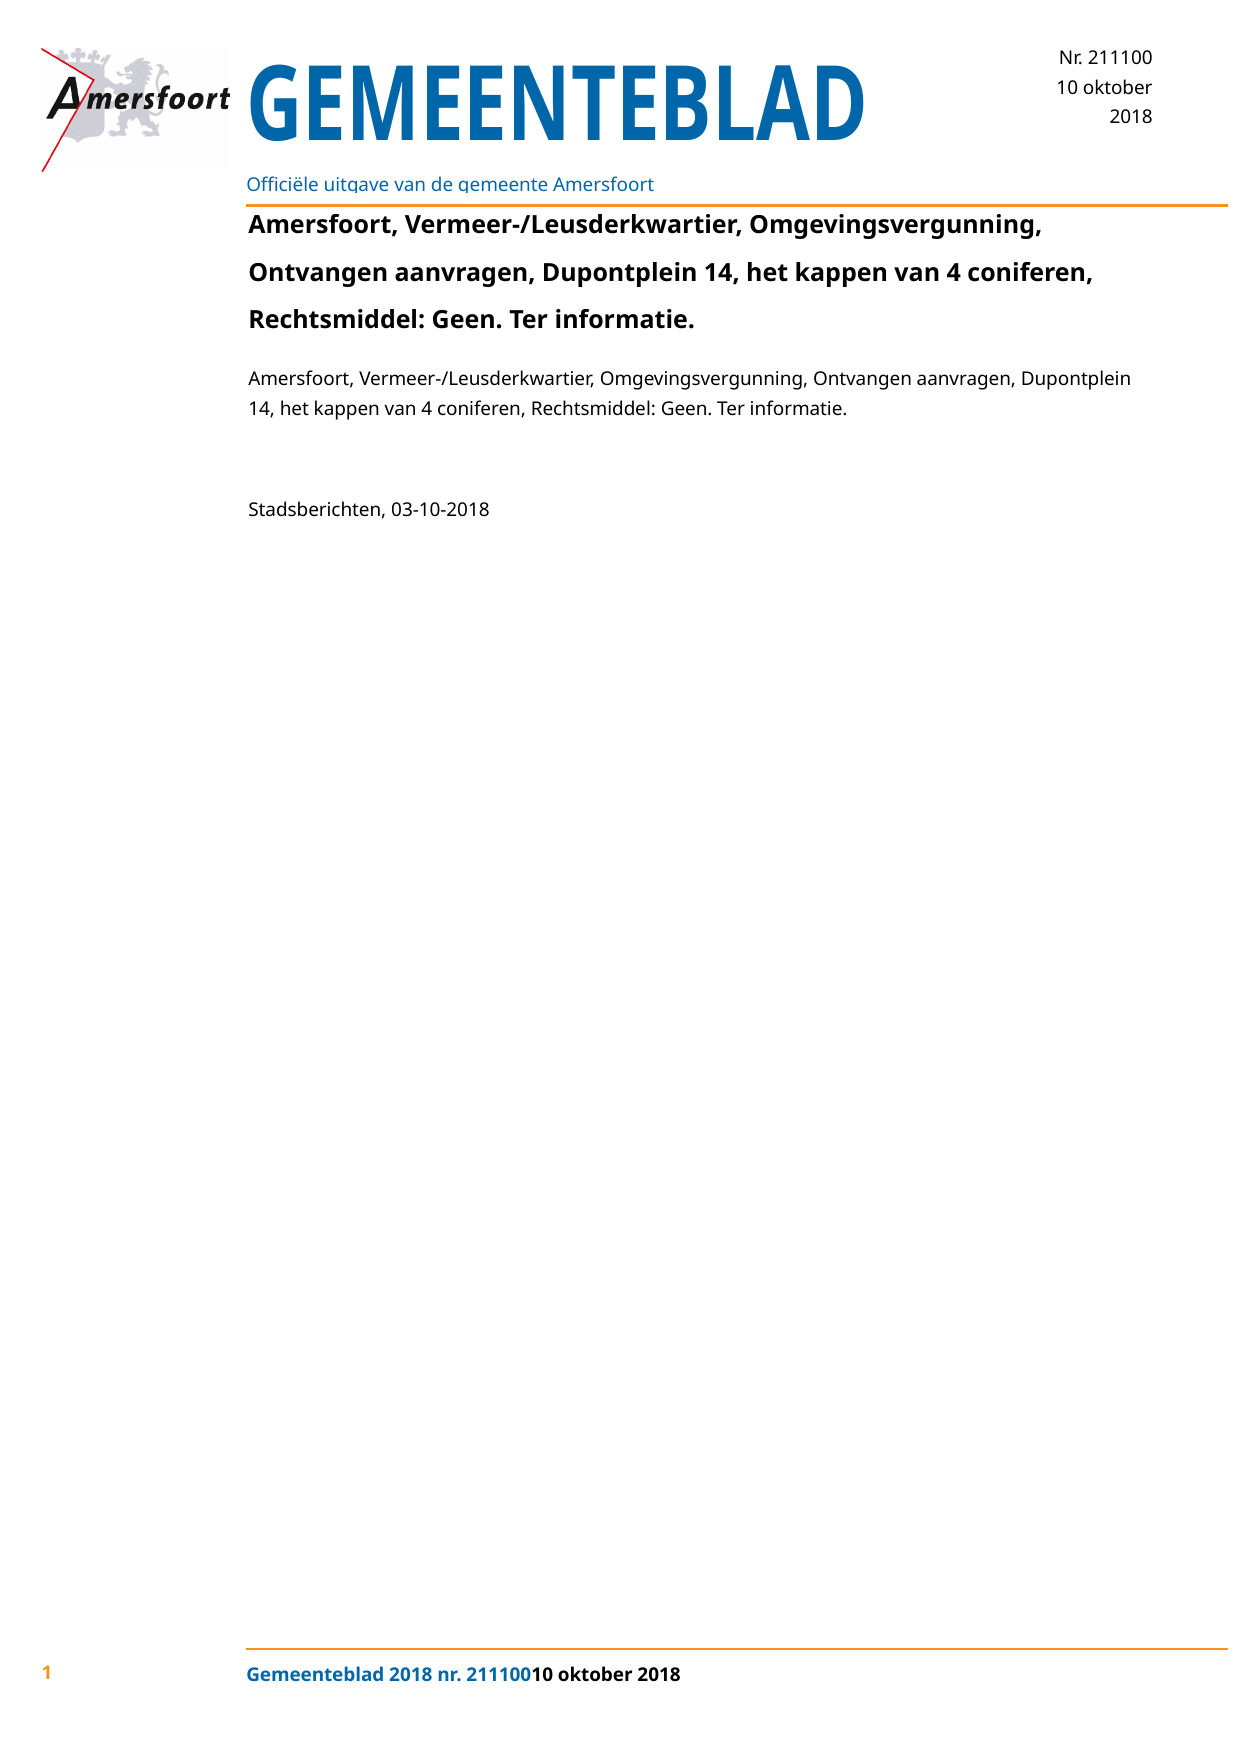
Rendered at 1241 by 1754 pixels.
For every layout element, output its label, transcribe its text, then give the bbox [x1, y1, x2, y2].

text Stadsberichten, 03-10-2018 [248, 496, 1152, 522]
text Amersfoort, Vermeer-/Leusderkwartier, Omgevingsvergunning, Ontvangen aanvragen, Dupontplein 14, het kappen van 4 coniferen, Rechtsmiddel: Geen. Ter informatie. [248, 207, 1152, 336]
picture [41, 47, 231, 172]
text Amersfoort, Vermeer-/Leusderkwartier, Omgevingsvergunning, Ontvangen aanvragen, Dupontplein 14, het kappen van 4 coniferen, Rechtsmiddel: Geen. Ter informatie. [248, 366, 1152, 421]
